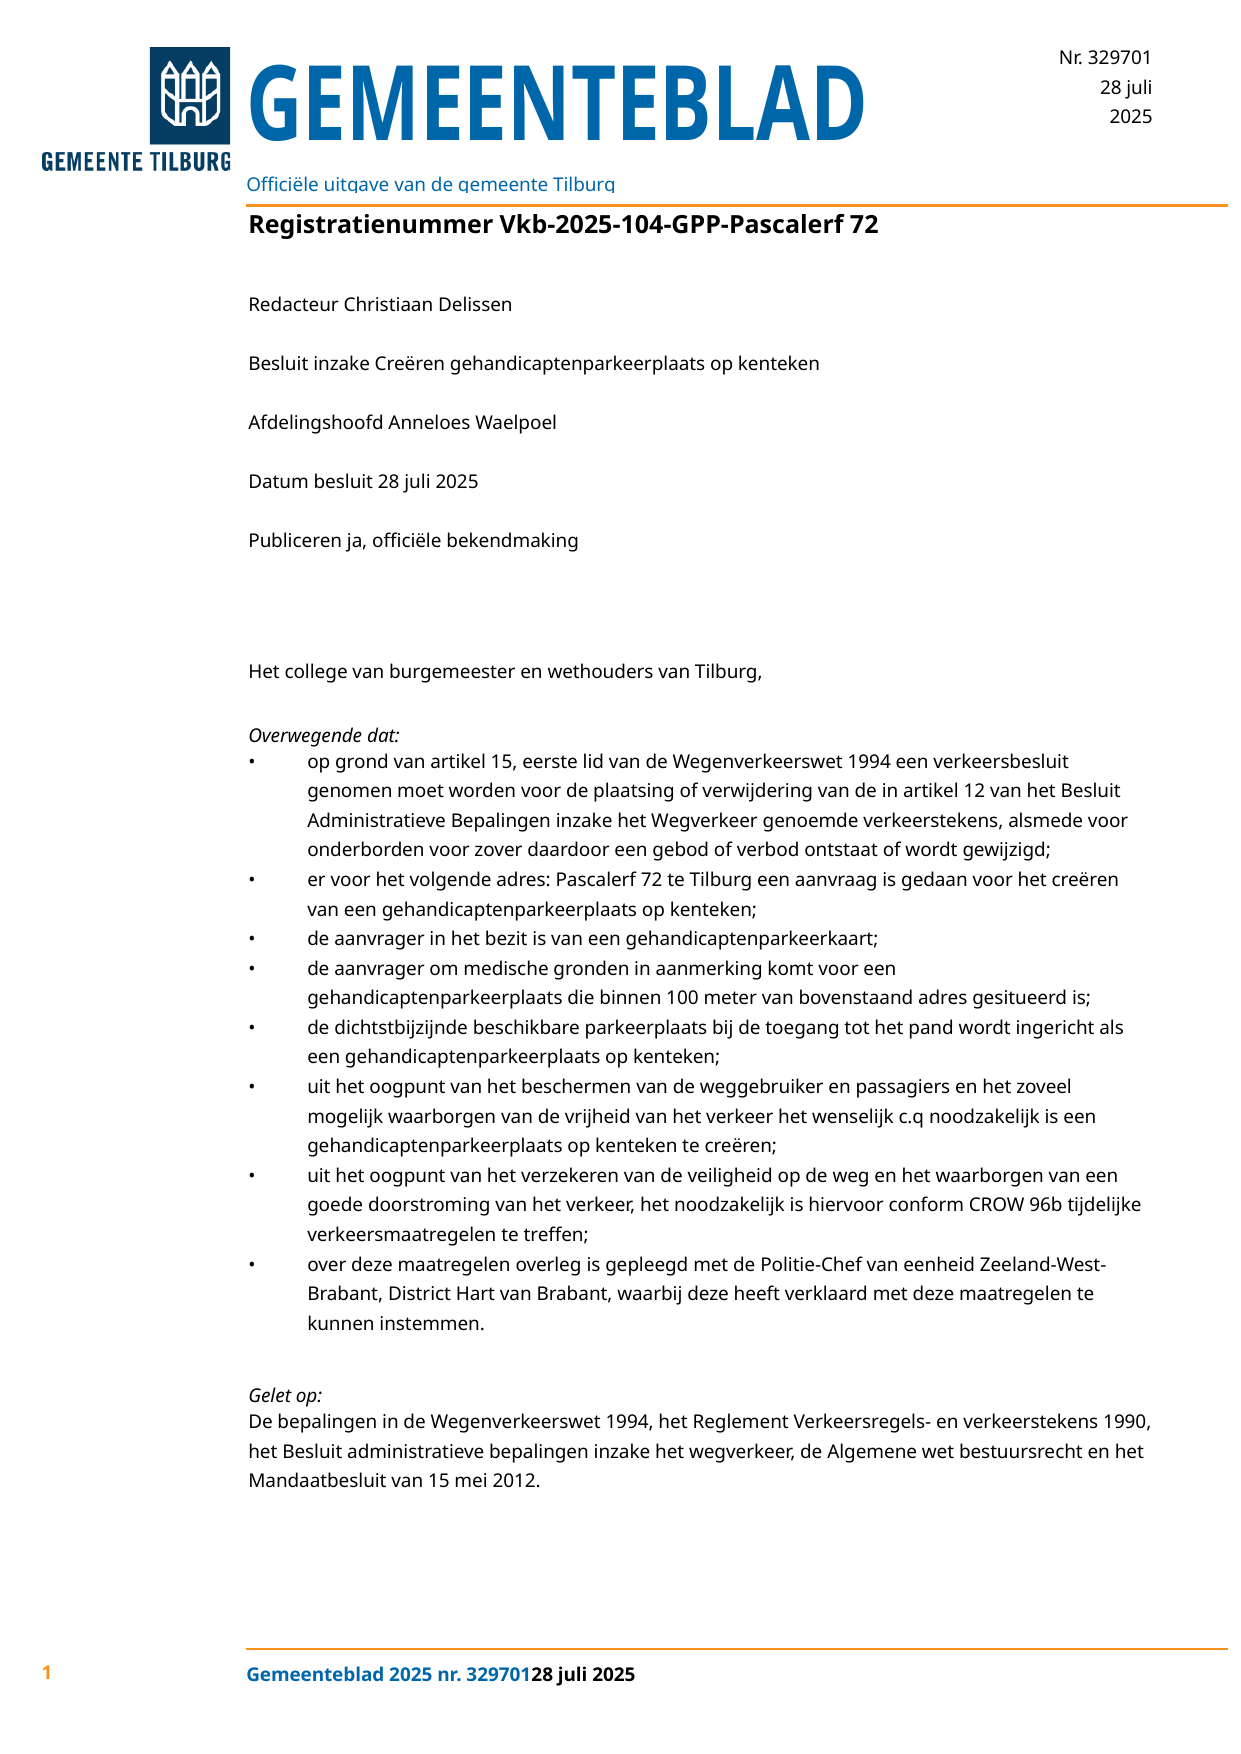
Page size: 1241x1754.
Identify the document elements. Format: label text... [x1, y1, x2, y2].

text Registratienummer Vkb-2025-104-GPP-Pascalerf 72 [248, 207, 1152, 241]
text Afdelingshoofd Anneloes Waelpoel [248, 409, 1152, 435]
text Datum besluit 28 juli 2025 [248, 468, 1152, 494]
list de dichtstbijzijnde beschikbare parkeerplaats bij de toegang tot het pand wordt ingericht als een gehandicaptenparkeerplaats op kenteken; [248, 1014, 1152, 1069]
list uit het oogpunt van het verzekeren van de veiligheid op de weg en het waarborgen van een goede doorstroming van het verkeer, het noodzakelijk is hiervoor conform CROW 96b tijdelijke verkeersmaatregelen te treffen; [248, 1162, 1152, 1247]
text De bepalingen in de Wegenverkeerswet 1994, het Reglement Verkeersregels- en verkeerstekens 1990, het Besluit administratieve bepalingen inzake het wegverkeer, de Algemene wet bestuursrecht en het Mandaatbesluit van 15 mei 2012. [248, 1408, 1152, 1493]
text Overwegende dat: [248, 722, 1152, 748]
list over deze maatregelen overleg is gepleegd met de Politie-Chef van eenheid Zeeland-West-Brabant, District Hart van Brabant, waarbij deze heeft verklaard met deze maatregelen te kunnen instemmen. [248, 1251, 1152, 1336]
text Publiceren ja, officiële bekendmaking [248, 528, 1152, 553]
picture [41, 47, 231, 172]
text Besluit inzake Creëren gehandicaptenparkeerplaats op kenteken [248, 350, 1152, 376]
list op grond van artikel 15, eerste lid van de Wegenverkeerswet 1994 een verkeersbesluit genomen moet worden voor de plaatsing of verwijdering van de in artikel 12 van het Besluit Administratieve Bepalingen inzake het Wegverkeer genoemde verkeerstekens, alsmede voor onderborden voor zover daardoor een gebod of verbod ontstaat of wordt gewijzigd; [248, 748, 1152, 862]
list de aanvrager in het bezit is van een gehandicaptenparkeerkaart; [248, 925, 1152, 951]
text Redacteur Christiaan Delissen [248, 291, 1152, 317]
list er voor het volgende adres: Pascalerf 72 te Tilburg een aanvraag is gedaan voor het creëren van een gehandicaptenparkeerplaats op kenteken; [248, 866, 1152, 921]
list de aanvrager om medische gronden in aanmerking komt voor een gehandicaptenparkeerplaats die binnen 100 meter van bovenstaand adres gesitueerd is; [248, 955, 1152, 1010]
text Het college van burgemeester en wethouders van Tilburg, [248, 658, 1152, 684]
text Gelet op: [248, 1383, 1152, 1408]
list uit het oogpunt van het beschermen van de weggebruiker en passagiers en het zoveel mogelijk waarborgen van de vrijheid van het verkeer het wenselijk c.q noodzakelijk is een gehandicaptenparkeerplaats op kenteken te creëren; [248, 1073, 1152, 1158]
